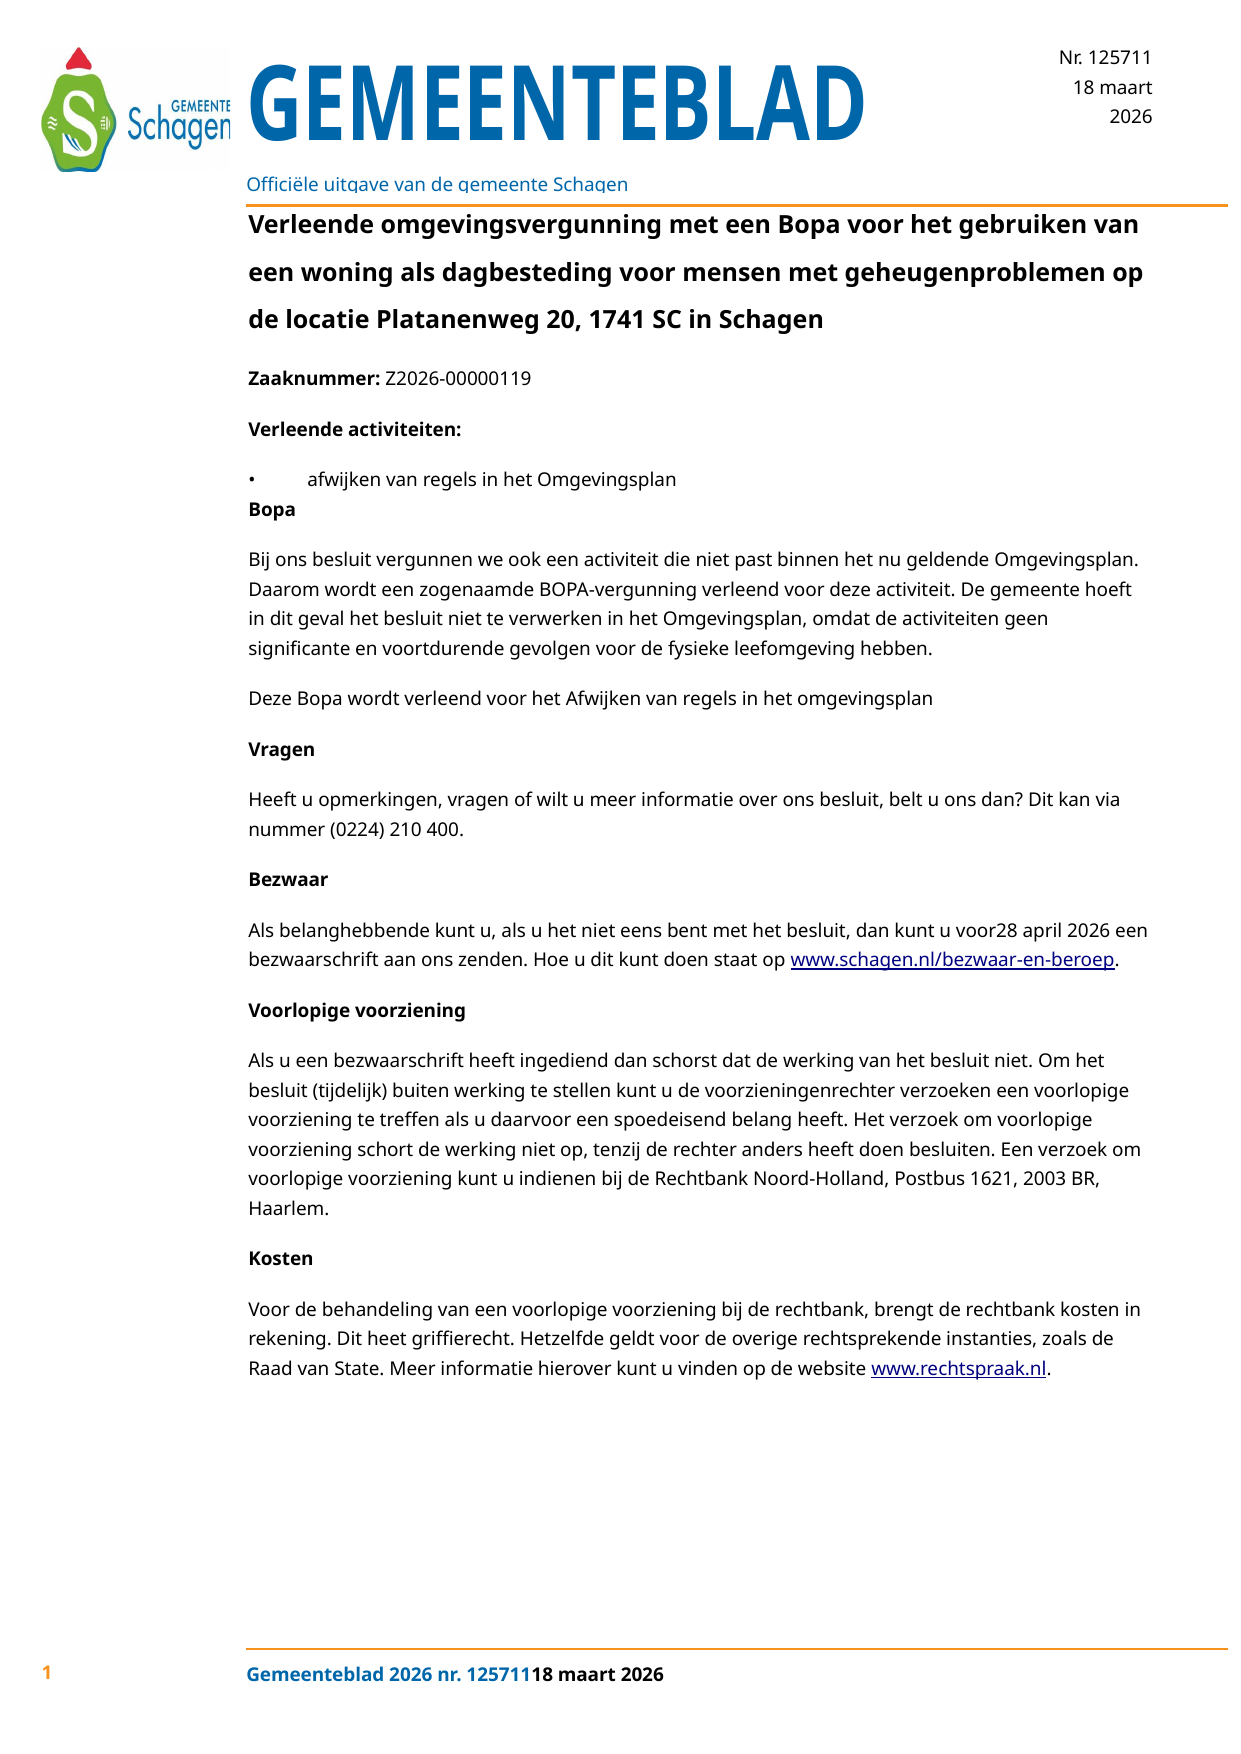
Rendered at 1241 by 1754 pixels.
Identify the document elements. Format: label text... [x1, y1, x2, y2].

text Als belanghebbende kunt u, als u het niet eens bent met het besluit, dan kunt u voor28 april 2026 een bezwaarschrift aan ons zenden. Hoe u dit kunt doen staat op www.schagen.nl/bezwaar-en-beroep. [248, 917, 1152, 972]
text Kosten [248, 1246, 1152, 1271]
text Voorlopige voorziening [248, 997, 1152, 1022]
text Deze Bopa wordt verleend voor het Afwijken van regels in het omgevingsplan [248, 686, 1152, 711]
text Zaaknummer: Z2026-00000119 [248, 366, 1152, 391]
text Voor de behandeling van een voorlopige voorziening bij de rechtbank, brengt de rechtbank kosten in rekening. Dit heet griffierecht. Hetzelfde geldt voor de overige rechtsprekende instanties, zoals de Raad van State. Meer informatie hierover kunt u vinden op de website www.rechtspraak.nl. [248, 1296, 1152, 1381]
text Bopa [248, 496, 1152, 522]
text Vragen [248, 736, 1152, 762]
text Heeft u opmerkingen, vragen of wilt u meer informatie over ons besluit, belt u ons dan? Dit kan via nummer (0224) 210 400. [248, 786, 1152, 842]
list afwijken van regels in het Omgevingsplan [248, 466, 1152, 492]
text Bij ons besluit vergunnen we ook een activiteit die niet past binnen het nu geldende Omgevingsplan. Daarom wordt een zogenaamde BOPA-vergunning verleend voor deze activiteit. De gemeente hoeft in dit geval het besluit niet te verwerken in het Omgevingsplan, omdat de activiteiten geen significante en voortdurende gevolgen voor de fysieke leefomgeving hebben. [248, 546, 1152, 661]
text Verleende activiteiten: [248, 416, 1152, 442]
picture [41, 47, 231, 172]
text Als u een bezwaarschrift heeft ingediend dan schorst dat de werking van het besluit niet. Om het besluit (tijdelijk) buiten werking te stellen kunt u de voorzieningenrechter verzoeken een voorlopige voorziening te treffen als u daarvoor een spoedeisend belang heeft. Het verzoek om voorlopige voorziening schort de werking niet op, tenzij de rechter anders heeft doen besluiten. Een verzoek om voorlopige voorziening kunt u indienen bij de Rechtbank Noord-Holland, Postbus 1621, 2003 BR, Haarlem. [248, 1047, 1152, 1221]
text Verleende omgevingsvergunning met een Bopa voor het gebruiken van een woning als dagbesteding voor mensen met geheugenproblemen op de locatie Platanenweg 20, 1741 SC in Schagen [248, 207, 1152, 336]
text Bezwaar [248, 866, 1152, 892]
